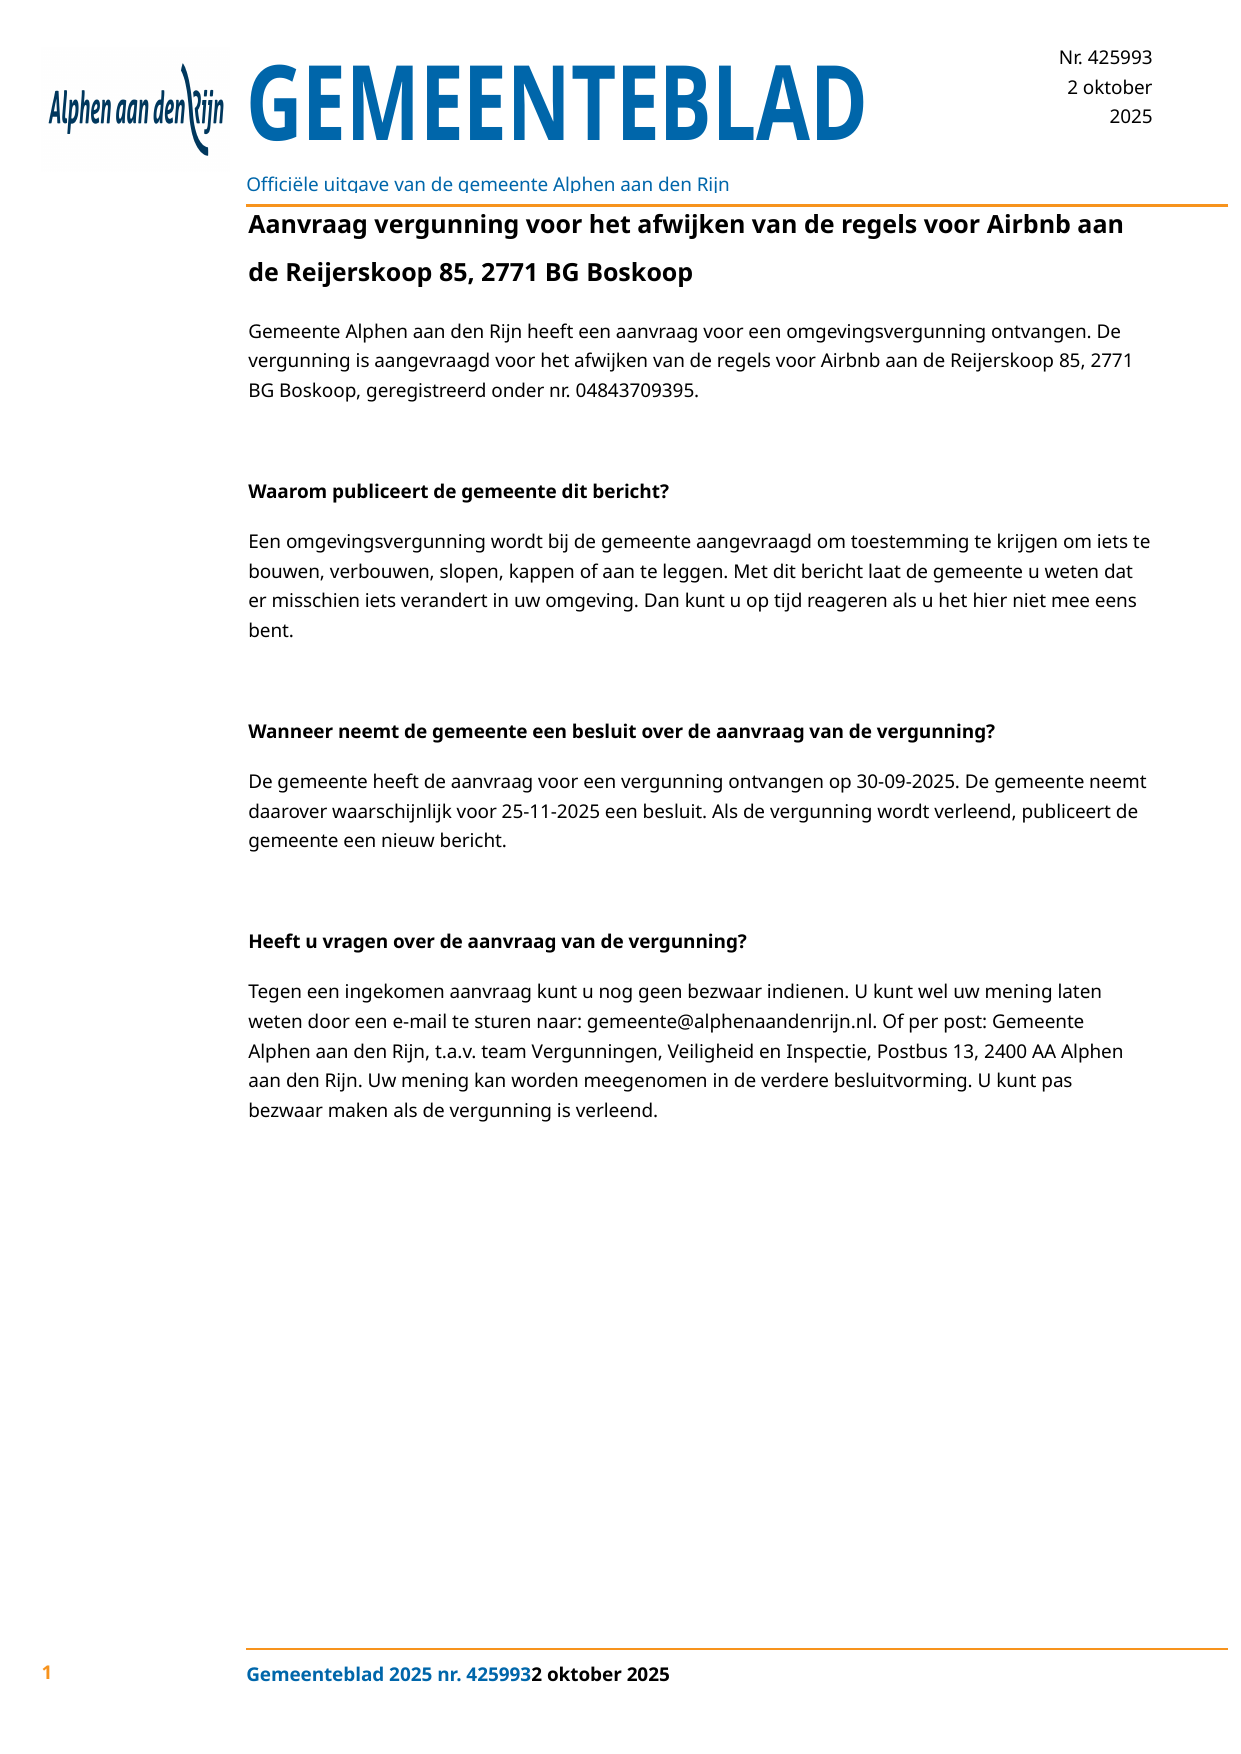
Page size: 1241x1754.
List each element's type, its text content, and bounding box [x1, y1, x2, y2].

text De gemeente heeft de aanvraag voor een vergunning ontvangen op 30-09-2025. De gemeente neemt daarover waarschijnlijk voor 25-11-2025 een besluit. Als de vergunning wordt verleend, publiceert de gemeente een nieuw bericht. [248, 768, 1152, 853]
picture [41, 47, 231, 172]
text Wanneer neemt de gemeente een besluit over de aanvraag van de vergunning? [248, 718, 1152, 744]
text Waarom publiceert de gemeente dit bericht? [248, 478, 1152, 504]
text Tegen een ingekomen aanvraag kunt u nog geen bezwaar indienen. U kunt wel uw mening laten weten door een e-mail te sturen naar: gemeente@alphenaandenrijn.nl. Of per post: Gemeente Alphen aan den Rijn, t.a.v. team Vergunningen, Veiligheid en Inspectie, Postbus 13, 2400 AA Alphen aan den Rijn. Uw mening kan worden meegenomen in de verdere besluitvorming. U kunt pas bezwaar maken als de vergunning is verleend. [248, 979, 1152, 1123]
text Gemeente Alphen aan den Rijn heeft een aanvraag voor een omgevingsvergunning ontvangen. De vergunning is aangevraagd voor het afwijken van de regels voor Airbnb aan de Reijerskoop 85, 2771 BG Boskoop, geregistreerd onder nr. 04843709395. [248, 318, 1152, 403]
text Een omgevingsvergunning wordt bij de gemeente aangevraagd om toestemming te krijgen om iets te bouwen, verbouwen, slopen, kappen of aan te leggen. Met dit bericht laat de gemeente u weten dat er misschien iets verandert in uw omgeving. Dan kunt u op tijd reageren als u het hier niet mee eens bent. [248, 528, 1152, 643]
text Aanvraag vergunning voor het afwijken van de regels voor Airbnb aan de Reijerskoop 85, 2771 BG Boskoop [248, 207, 1152, 288]
text Heeft u vragen over de aanvraag van de vergunning? [248, 928, 1152, 954]
